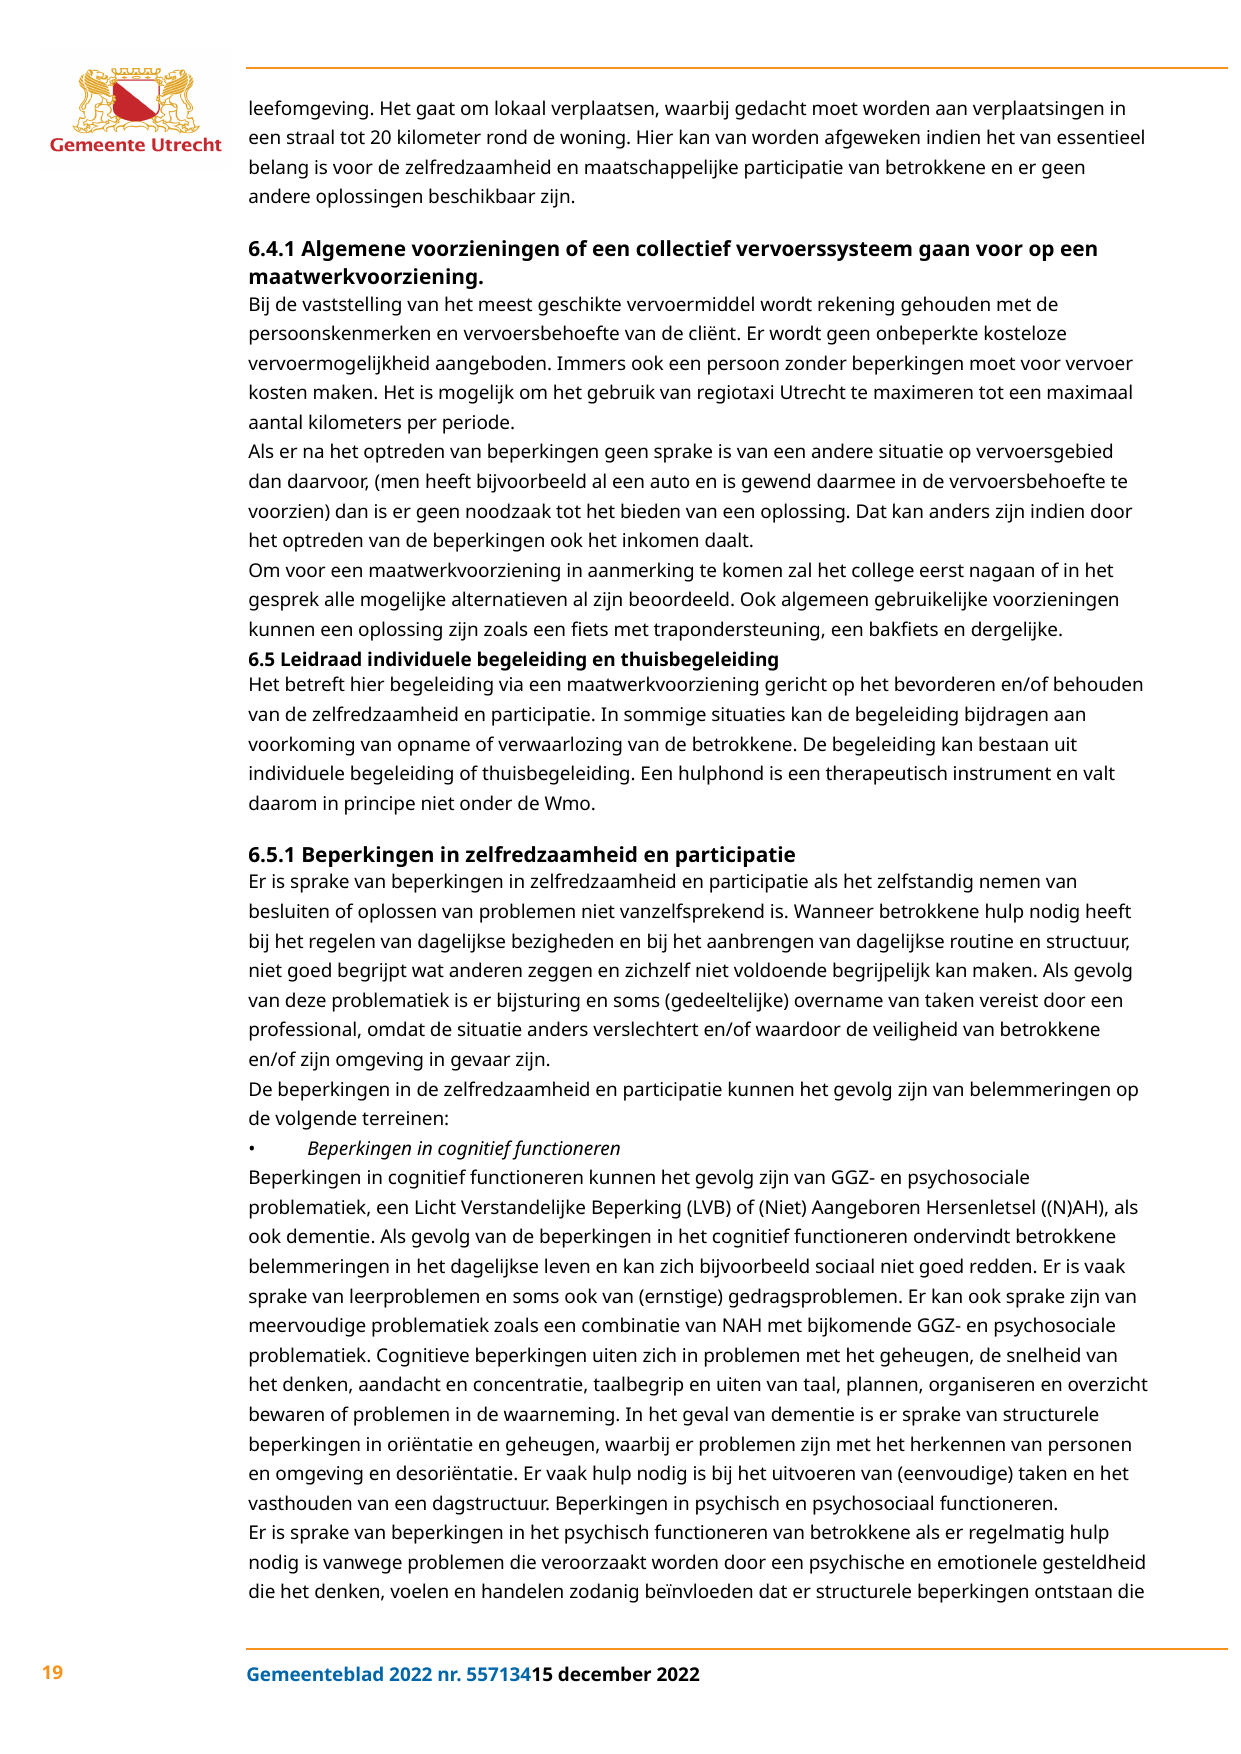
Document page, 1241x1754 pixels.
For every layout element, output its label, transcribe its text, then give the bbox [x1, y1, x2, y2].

text 6.5.1 Beperkingen in zelfredzaamheid en participatie [248, 840, 1152, 869]
text Als er na het optreden van beperkingen geen sprake is van een andere situatie op vervoersgebied dan daarvoor, (men heeft bijvoorbeeld al een auto en is gewend daarmee in de vervoersbehoefte te voorzien) dan is er geen noodzaak tot het bieden van een oplossing. Dat kan anders zijn indien door het optreden van de beperkingen ook het inkomen daalt. [248, 439, 1152, 553]
text Het betreft hier begeleiding via een maatwerkvoorziening gericht op het bevorderen en/of behouden van de zelfredzaamheid en participatie. In sommige situaties kan de begeleiding bijdragen aan voorkoming van opname of verwaarlozing van de betrokkene. De begeleiding kan bestaan uit individuele begeleiding of thuisbegeleiding. Een hulphond is een therapeutisch instrument en valt daarom in principe niet onder de Wmo. [248, 672, 1152, 816]
list Beperkingen in cognitief functioneren [248, 1135, 1152, 1161]
text 6.5 Leidraad individuele begeleiding en thuisbegeleiding [248, 646, 1152, 672]
text Er is sprake van beperkingen in zelfredzaamheid en participatie als het zelfstandig nemen van besluiten of oplossen van problemen niet vanzelfsprekend is. Wanneer betrokkene hulp nodig heeft bij het regelen van dagelijkse bezigheden en bij het aanbrengen van dagelijkse routine en structuur, niet goed begrijpt wat anderen zeggen en zichzelf niet voldoende begrijpelijk kan maken. Als gevolg van deze problematiek is er bijsturing en soms (gedeeltelijke) overname van taken vereist door een professional, omdat de situatie anders verslechtert en/of waardoor de veiligheid van betrokkene en/of zijn omgeving in gevaar zijn. [248, 869, 1152, 1072]
text Om voor een maatwerkvoorziening in aanmerking te komen zal het college eerst nagaan of in het gesprek alle mogelijke alternatieven al zijn beoordeeld. Ook algemeen gebruikelijke voorzieningen kunnen een oplossing zijn zoals een fiets met trapondersteuning, een bakfiets en dergelijke. [248, 557, 1152, 642]
text leefomgeving. Het gaat om lokaal verplaatsen, waarbij gedacht moet worden aan verplaatsingen in een straal tot 20 kilometer rond de woning. Hier kan van worden afgeweken indien het van essentieel belang is voor de zelfredzaamheid en maatschappelijke participatie van betrokkene en er geen andere oplossingen beschikbaar zijn. [248, 95, 1152, 209]
picture [41, 47, 231, 172]
text Beperkingen in cognitief functioneren kunnen het gevolg zijn van GGZ- en psychosociale problematiek, een Licht Verstandelijke Beperking (LVB) of (Niet) Aangeboren Hersenletsel ((N)AH), als ook dementie. Als gevolg van de beperkingen in het cognitief functioneren ondervindt betrokkene belemmeringen in het dagelijkse leven en kan zich bijvoorbeeld sociaal niet goed redden. Er is vaak sprake van leerproblemen en soms ook van (ernstige) gedragsproblemen. Er kan ook sprake zijn van meervoudige problematiek zoals een combinatie van NAH met bijkomende GGZ- en psychosociale problematiek. Cognitieve beperkingen uiten zich in problemen met het geheugen, de snelheid van het denken, aandacht en concentratie, taalbegrip en uiten van taal, plannen, organiseren en overzicht bewaren of problemen in de waarneming. In het geval van dementie is er sprake van structurele beperkingen in oriëntatie en geheugen, waarbij er problemen zijn met het herkennen van personen en omgeving en desoriëntatie. Er vaak hulp nodig is bij het uitvoeren van (eenvoudige) taken en het vasthouden van een dagstructuur. Beperkingen in psychisch en psychosociaal functioneren. [248, 1164, 1152, 1516]
text Er is sprake van beperkingen in het psychisch functioneren van betrokkene als er regelmatig hulp nodig is vanwege problemen die veroorzaakt worden door een psychische en emotionele gesteldheid die het denken, voelen en handelen zodanig beïnvloeden dat er structurele beperkingen ontstaan die [248, 1519, 1152, 1604]
text Bij de vaststelling van het meest geschikte vervoermiddel wordt rekening gehouden met de persoonskenmerken en vervoersbehoefte van de cliënt. Er wordt geen onbeperkte kosteloze vervoermogelijkheid aangeboden. Immers ook een persoon zonder beperkingen moet voor vervoer kosten maken. Het is mogelijk om het gebruik van regiotaxi Utrecht te maximeren tot een maximaal aantal kilometers per periode. [248, 291, 1152, 435]
text 6.4.1 Algemene voorzieningen of een collectief vervoerssysteem gaan voor op een maatwerkvoorziening. [248, 234, 1152, 291]
text De beperkingen in de zelfredzaamheid en participatie kunnen het gevolg zijn van belemmeringen op de volgende terreinen: [248, 1076, 1152, 1131]
